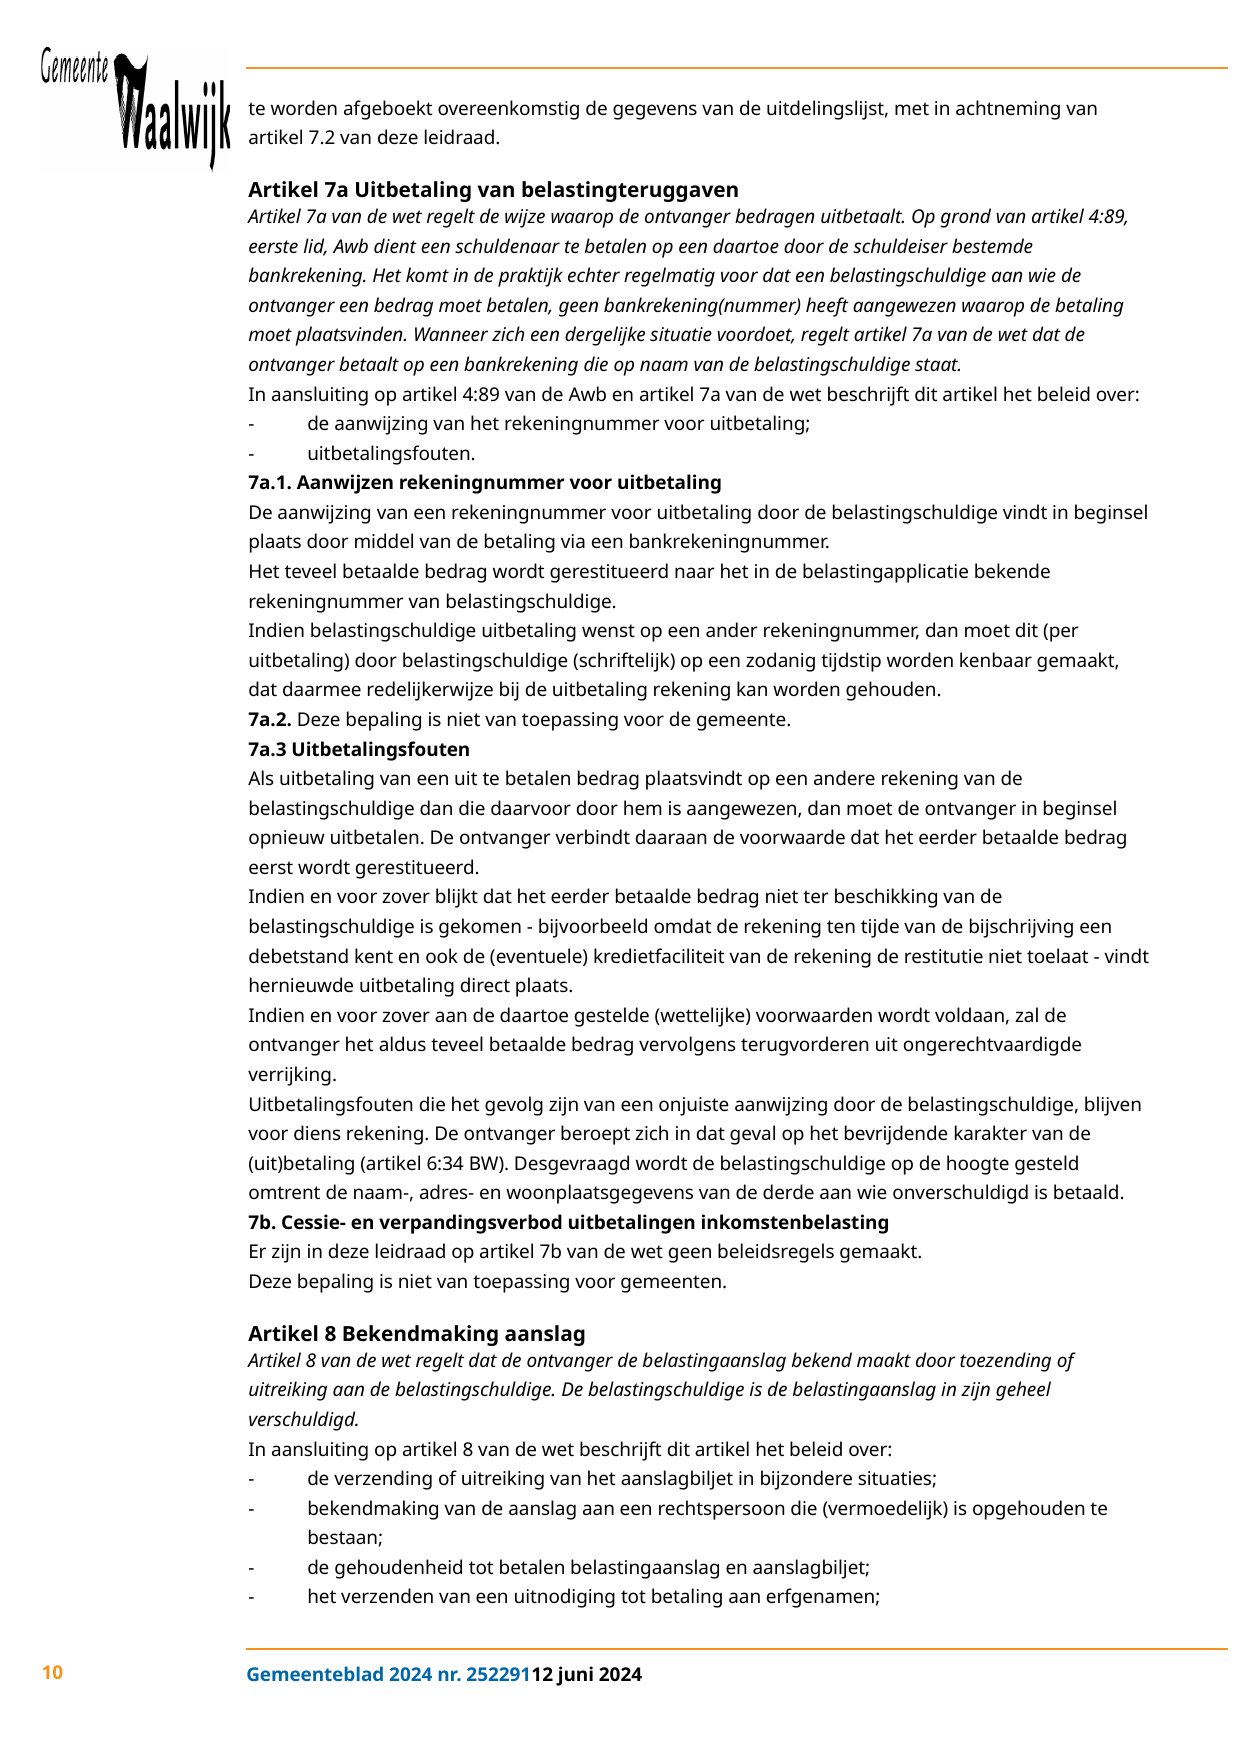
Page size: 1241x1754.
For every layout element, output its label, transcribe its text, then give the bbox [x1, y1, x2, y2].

text Indien en voor zover aan de daartoe gestelde (wettelijke) voorwaarden wordt voldaan, zal de ontvanger het aldus teveel betaalde bedrag vervolgens terugvorderen uit ongerechtvaardigde verrijking. [248, 1002, 1152, 1087]
list de aanwijzing van het rekeningnummer voor uitbetaling; [248, 410, 1152, 436]
text De aanwijzing van een rekeningnummer voor uitbetaling door de belastingschuldige vindt in beginsel plaats door middel van de betaling via een bankrekeningnummer. [248, 499, 1152, 554]
text In aansluiting op artikel 8 van de wet beschrijft dit artikel het beleid over: [248, 1436, 1152, 1462]
list uitbetalingsfouten. [248, 440, 1152, 466]
text Deze bepaling is niet van toepassing voor gemeenten. [248, 1268, 1152, 1294]
list de verzending of uitreiking van het aanslagbiljet in bijzondere situaties; [248, 1465, 1152, 1491]
list het verzenden van een uitnodiging tot betaling aan erfgenamen; [248, 1584, 1152, 1609]
list de gehoudenheid tot betalen belastingaanslag en aanslagbiljet; [248, 1554, 1152, 1580]
text 7a.2. Deze bepaling is niet van toepassing voor de gemeente. [248, 706, 1152, 732]
text te worden afgeboekt overeenkomstig de gegevens van de uitdelingslijst, met in achtneming van artikel 7.2 van deze leidraad. [248, 95, 1152, 150]
text Het teveel betaalde bedrag wordt gerestitueerd naar het in de belastingapplicatie bekende rekeningnummer van belastingschuldige. [248, 558, 1152, 613]
text In aansluiting op artikel 4:89 van de Awb en artikel 7a van de wet beschrijft dit artikel het beleid over: [248, 381, 1152, 406]
text Er zijn in deze leidraad op artikel 7b van de wet geen beleidsregels gemaakt. [248, 1239, 1152, 1264]
text Als uitbetaling van een uit te betalen bedrag plaatsvindt op een andere rekening van de belastingschuldige dan die daarvoor door hem is aangewezen, dan moet de ontvanger in beginsel opnieuw uitbetalen. De ontvanger verbindt daaraan de voorwaarde dat het eerder betaalde bedrag eerst wordt gerestitueerd. [248, 765, 1152, 880]
text Artikel 7a Uitbetaling van belastingteruggaven [248, 175, 1152, 203]
text 7b. Cessie- en verpandingsverbod uitbetalingen inkomstenbelasting [248, 1209, 1152, 1235]
text Artikel 8 Bekendmaking aanslag [248, 1319, 1152, 1347]
text 7a.1. Aanwijzen rekeningnummer voor uitbetaling [248, 469, 1152, 495]
text Indien en voor zover blijkt dat het eerder betaalde bedrag niet ter beschikking van de belastingschuldige is gekomen - bijvoorbeeld omdat de rekening ten tijde van de bijschrijving een debetstand kent en ook de (eventuele) kredietfaciliteit van de rekening de restitutie niet toelaat - vindt hernieuwde uitbetaling direct plaats. [248, 884, 1152, 998]
text Indien belastingschuldige uitbetaling wenst op een ander rekeningnummer, dan moet dit (per uitbetaling) door belastingschuldige (schriftelijk) op een zodanig tijdstip worden kenbaar gemaakt, dat daarmee redelijkerwijze bij de uitbetaling rekening kan worden gehouden. [248, 617, 1152, 702]
text Artikel 8 van de wet regelt dat de ontvanger de belastingaanslag bekend maakt door toezending of uitreiking aan de belastingschuldige. De belastingschuldige is de belastingaanslag in zijn geheel verschuldigd. [248, 1347, 1152, 1432]
text 7a.3 Uitbetalingsfouten [248, 736, 1152, 761]
text Artikel 7a van de wet regelt de wijze waarop de ontvanger bedragen uitbetaalt. Op grond van artikel 4:89, eerste lid, Awb dient een schuldenaar te betalen op een daartoe door de schuldeiser bestemde bankrekening. Het komt in de praktijk echter regelmatig voor dat een belastingschuldige aan wie de ontvanger een bedrag moet betalen, geen bankrekening(nummer) heeft aangewezen waarop de betaling moet plaatsvinden. Wanneer zich een dergelijke situatie voordoet, regelt artikel 7a van de wet dat de ontvanger betaalt op een bankrekening die op naam van de belastingschuldige staat. [248, 203, 1152, 377]
picture [41, 47, 231, 172]
list bekendmaking van de aanslag aan een rechtspersoon die (vermoedelijk) is opgehouden te bestaan; [248, 1495, 1152, 1550]
text Uitbetalingsfouten die het gevolg zijn van een onjuiste aanwijzing door de belastingschuldige, blijven voor diens rekening. De ontvanger beroept zich in dat geval op het bevrijdende karakter van de (uit)betaling (artikel 6:34 BW). Desgevraagd wordt de belastingschuldige op de hoogte gesteld omtrent de naam-, adres- en woonplaatsgegevens van de derde aan wie onverschuldigd is betaald. [248, 1091, 1152, 1205]
